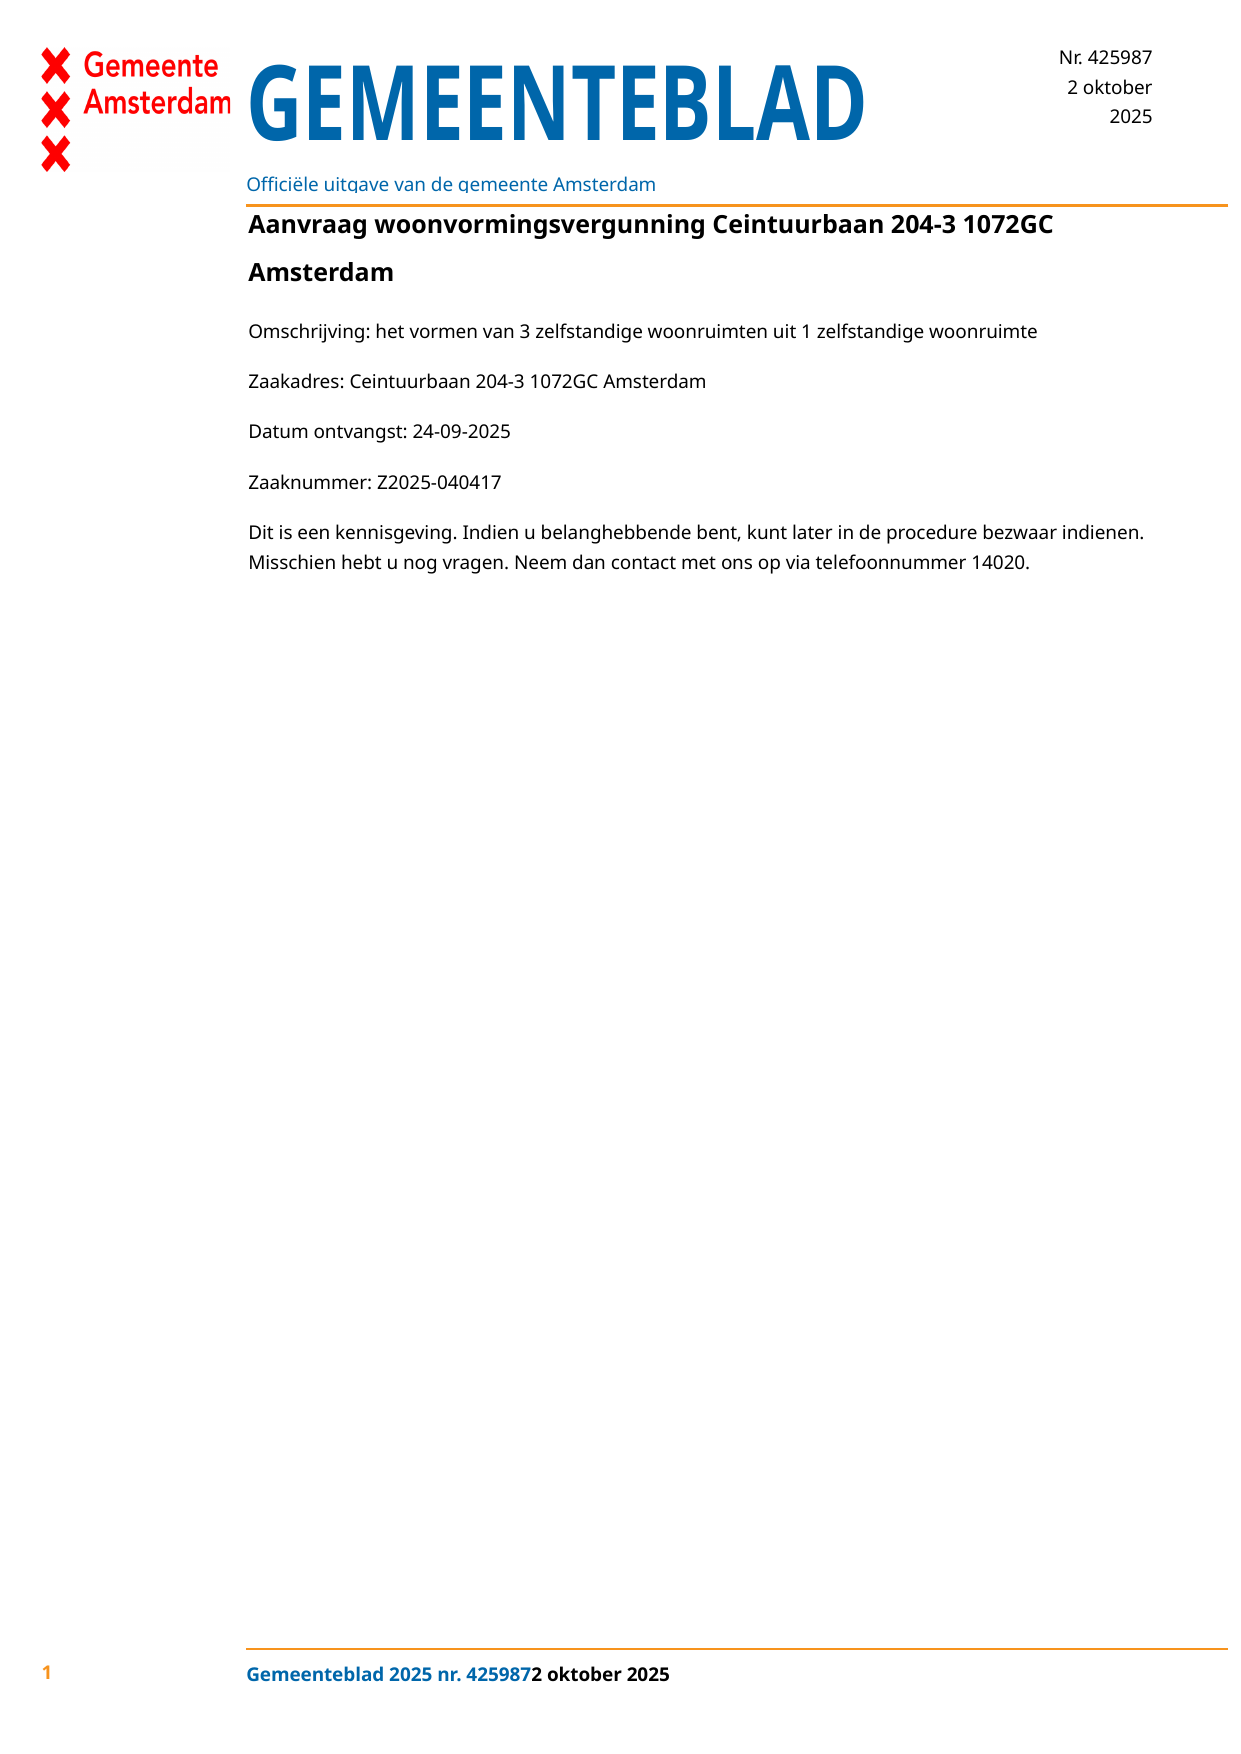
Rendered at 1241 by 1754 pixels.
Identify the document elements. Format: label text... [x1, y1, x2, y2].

text Datum ontvangst: 24-09-2025 [248, 419, 1152, 444]
text Dit is een kennisgeving. Indien u belanghebbende bent, kunt later in de procedure bezwaar indienen. Misschien hebt u nog vragen. Neem dan contact met ons op via telefoonnummer 14020. [248, 519, 1152, 575]
text Omschrijving: het vormen van 3 zelfstandige woonruimten uit 1 zelfstandige woonruimte [248, 318, 1152, 344]
picture [41, 47, 231, 172]
text Zaaknummer: Z2025-040417 [248, 469, 1152, 495]
text Zaakadres: Ceintuurbaan 204-3 1072GC Amsterdam [248, 368, 1152, 394]
text Aanvraag woonvormingsvergunning Ceintuurbaan 204-3 1072GC Amsterdam [248, 207, 1152, 288]
